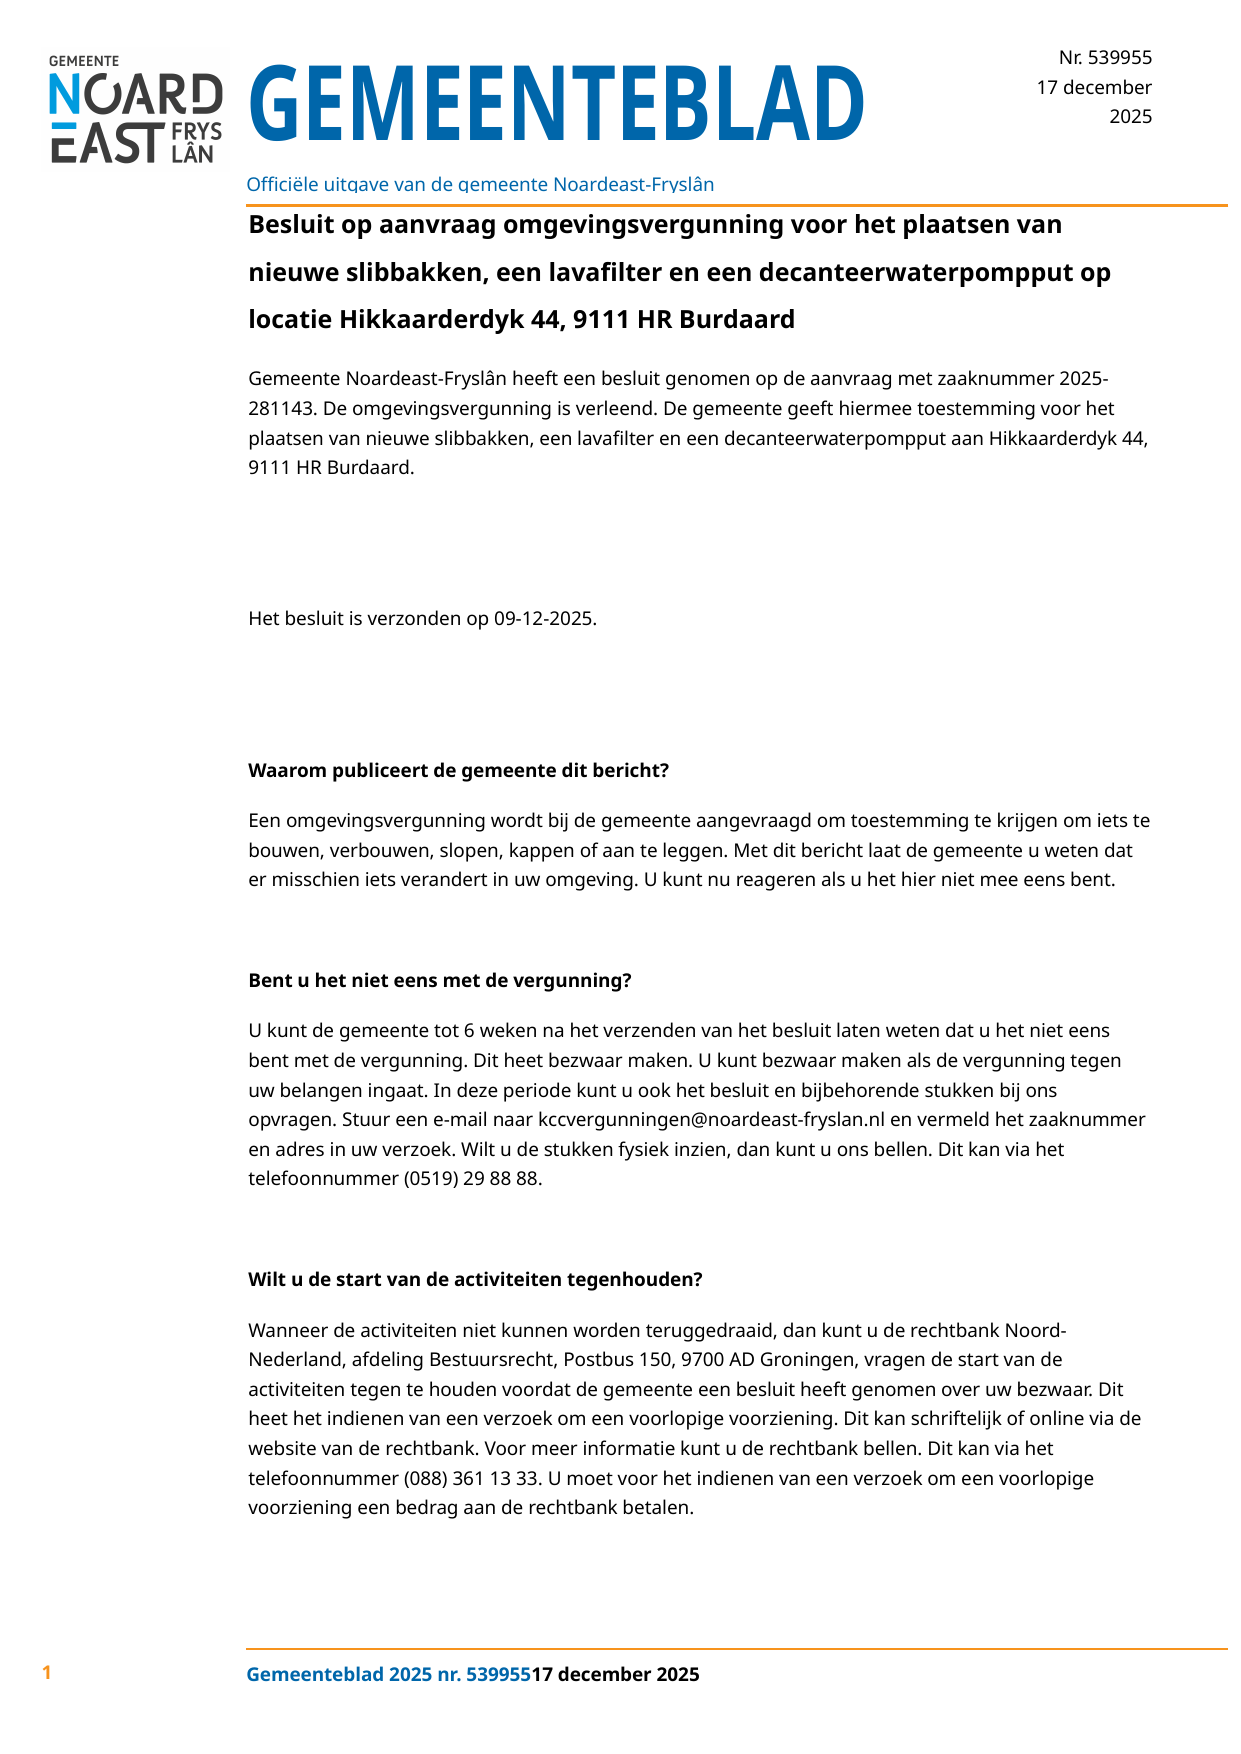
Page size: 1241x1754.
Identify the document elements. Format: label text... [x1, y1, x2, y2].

text Wanneer de activiteiten niet kunnen worden teruggedraaid, dan kunt u de rechtbank Noord-Nederland, afdeling Bestuursrecht, Postbus 150, 9700 AD Groningen, vragen de start van de activiteiten tegen te houden voordat de gemeente een besluit heeft genomen over uw bezwaar. Dit heet het indienen van een verzoek om een voorlopige voorziening. Dit kan schriftelijk of online via de website van de rechtbank. Voor meer informatie kunt u de rechtbank bellen. Dit kan via het telefoonnummer (088) 361 13 33. U moet voor het indienen van een verzoek om een voorlopige voorziening een bedrag aan de rechtbank betalen. [248, 1317, 1152, 1520]
text Waarom publiceert de gemeente dit bericht? [248, 757, 1152, 782]
text Het besluit is verzonden op 09-12-2025. [248, 606, 1152, 631]
text Wilt u de start van de activiteiten tegenhouden? [248, 1266, 1152, 1292]
text Gemeente Noardeast-Fryslân heeft een besluit genomen op de aanvraag met zaaknummer 2025-281143. De omgevingsvergunning is verleend. De gemeente geeft hiermee toestemming voor het plaatsen van nieuwe slibbakken, een lavafilter en een decanteerwaterpompput aan Hikkaarderdyk 44, 9111 HR Burdaard. [248, 366, 1152, 480]
text Besluit op aanvraag omgevingsvergunning voor het plaatsen van nieuwe slibbakken, een lavafilter en een decanteerwaterpompput op locatie Hikkaarderdyk 44, 9111 HR Burdaard [248, 207, 1152, 336]
text Een omgevingsvergunning wordt bij de gemeente aangevraagd om toestemming te krijgen om iets te bouwen, verbouwen, slopen, kappen of aan te leggen. Met dit bericht laat de gemeente u weten dat er misschien iets verandert in uw omgeving. U kunt nu reageren als u het hier niet mee eens bent. [248, 807, 1152, 892]
text U kunt de gemeente tot 6 weken na het verzenden van het besluit laten weten dat u het niet eens bent met de vergunning. Dit heet bezwaar maken. U kunt bezwaar maken als de vergunning tegen uw belangen ingaat. In deze periode kunt u ook het besluit en bijbehorende stukken bij ons opvragen. Stuur een e-mail naar kccvergunningen@noardeast-fryslan.nl en vermeld het zaaknummer en adres in uw verzoek. Wilt u de stukken fysiek inzien, dan kunt u ons bellen. Dit kan via het telefoonnummer (0519) 29 88 88. [248, 1018, 1152, 1191]
text Bent u het niet eens met de vergunning? [248, 967, 1152, 993]
picture [41, 47, 231, 172]
